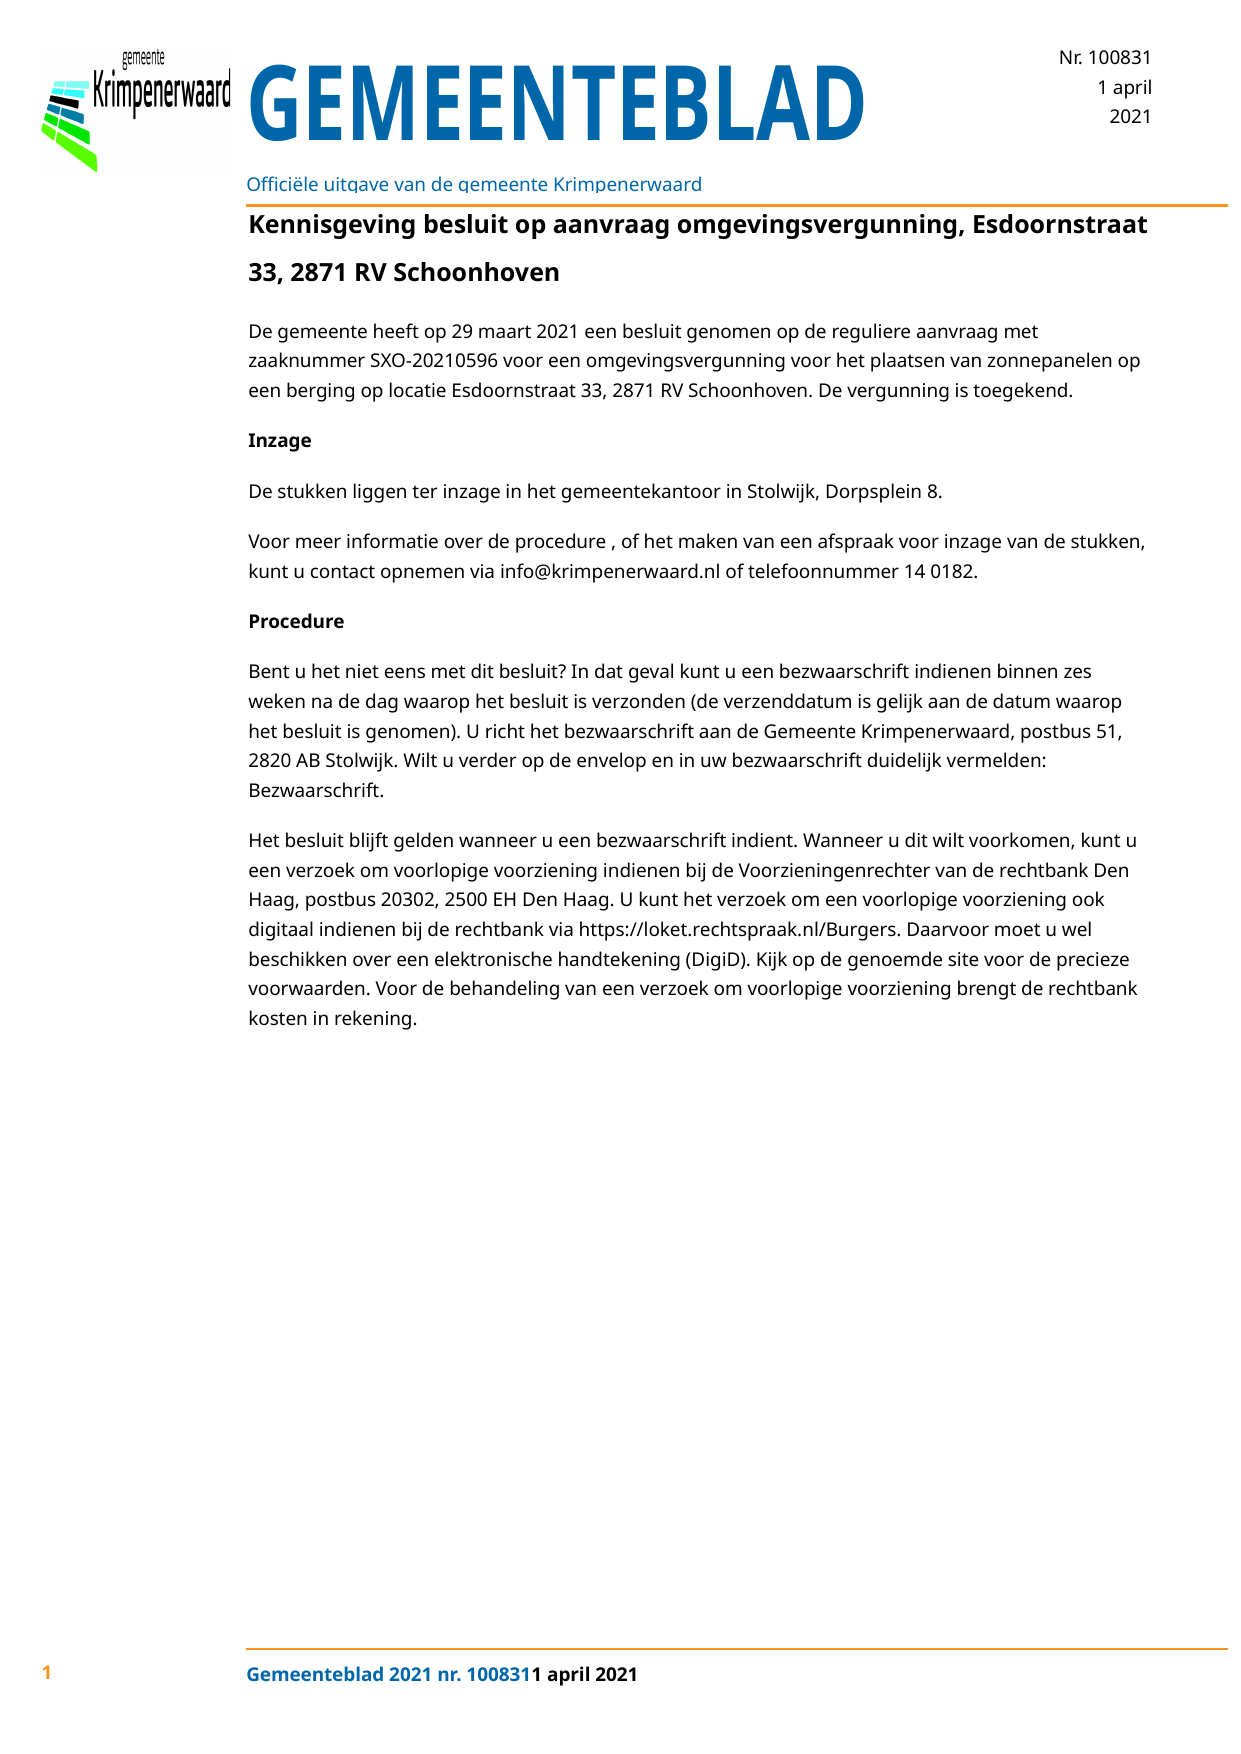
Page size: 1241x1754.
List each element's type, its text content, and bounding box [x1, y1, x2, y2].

text Voor meer informatie over de procedure , of het maken van een afspraak voor inzage van de stukken, kunt u contact opnemen via info@krimpenerwaard.nl of telefoonnummer 14 0182. [248, 528, 1152, 584]
text Het besluit blijft gelden wanneer u een bezwaarschrift indient. Wanneer u dit wilt voorkomen, kunt u een verzoek om voorlopige voorziening indienen bij de Voorzieningenrechter van de rechtbank Den Haag, postbus 20302, 2500 EH Den Haag. U kunt het verzoek om een voorlopige voorziening ook digitaal indienen bij de rechtbank via https://loket.rechtspraak.nl/Burgers. Daarvoor moet u wel beschikken over een elektronische handtekening (DigiD). Kijk op de genoemde site voor de precieze voorwaarden. Voor de behandeling van een verzoek om voorlopige voorziening brengt de rechtbank kosten in rekening. [248, 827, 1152, 1031]
text De stukken liggen ter inzage in het gemeentekantoor in Stolwijk, Dorpsplein 8. [248, 478, 1152, 504]
picture [41, 47, 231, 172]
text Bent u het niet eens met dit besluit? In dat geval kunt u een bezwaarschrift indienen binnen zes weken na de dag waarop het besluit is verzonden (de verzenddatum is gelijk aan de datum waarop het besluit is genomen). U richt het bezwaarschrift aan de Gemeente Krimpenerwaard, postbus 51, 2820 AB Stolwijk. Wilt u verder op de envelop en in uw bezwaarschrift duidelijk vermelden: Bezwaarschrift. [248, 659, 1152, 803]
text Kennisgeving besluit op aanvraag omgevingsvergunning, Esdoornstraat 33, 2871 RV Schoonhoven [248, 207, 1152, 288]
text Inzage [248, 427, 1152, 453]
text De gemeente heeft op 29 maart 2021 een besluit genomen op de reguliere aanvraag met zaaknummer SXO-20210596 voor een omgevingsvergunning voor het plaatsen van zonnepanelen op een berging op locatie Esdoornstraat 33, 2871 RV Schoonhoven. De vergunning is toegekend. [248, 318, 1152, 403]
text Procedure [248, 608, 1152, 634]
